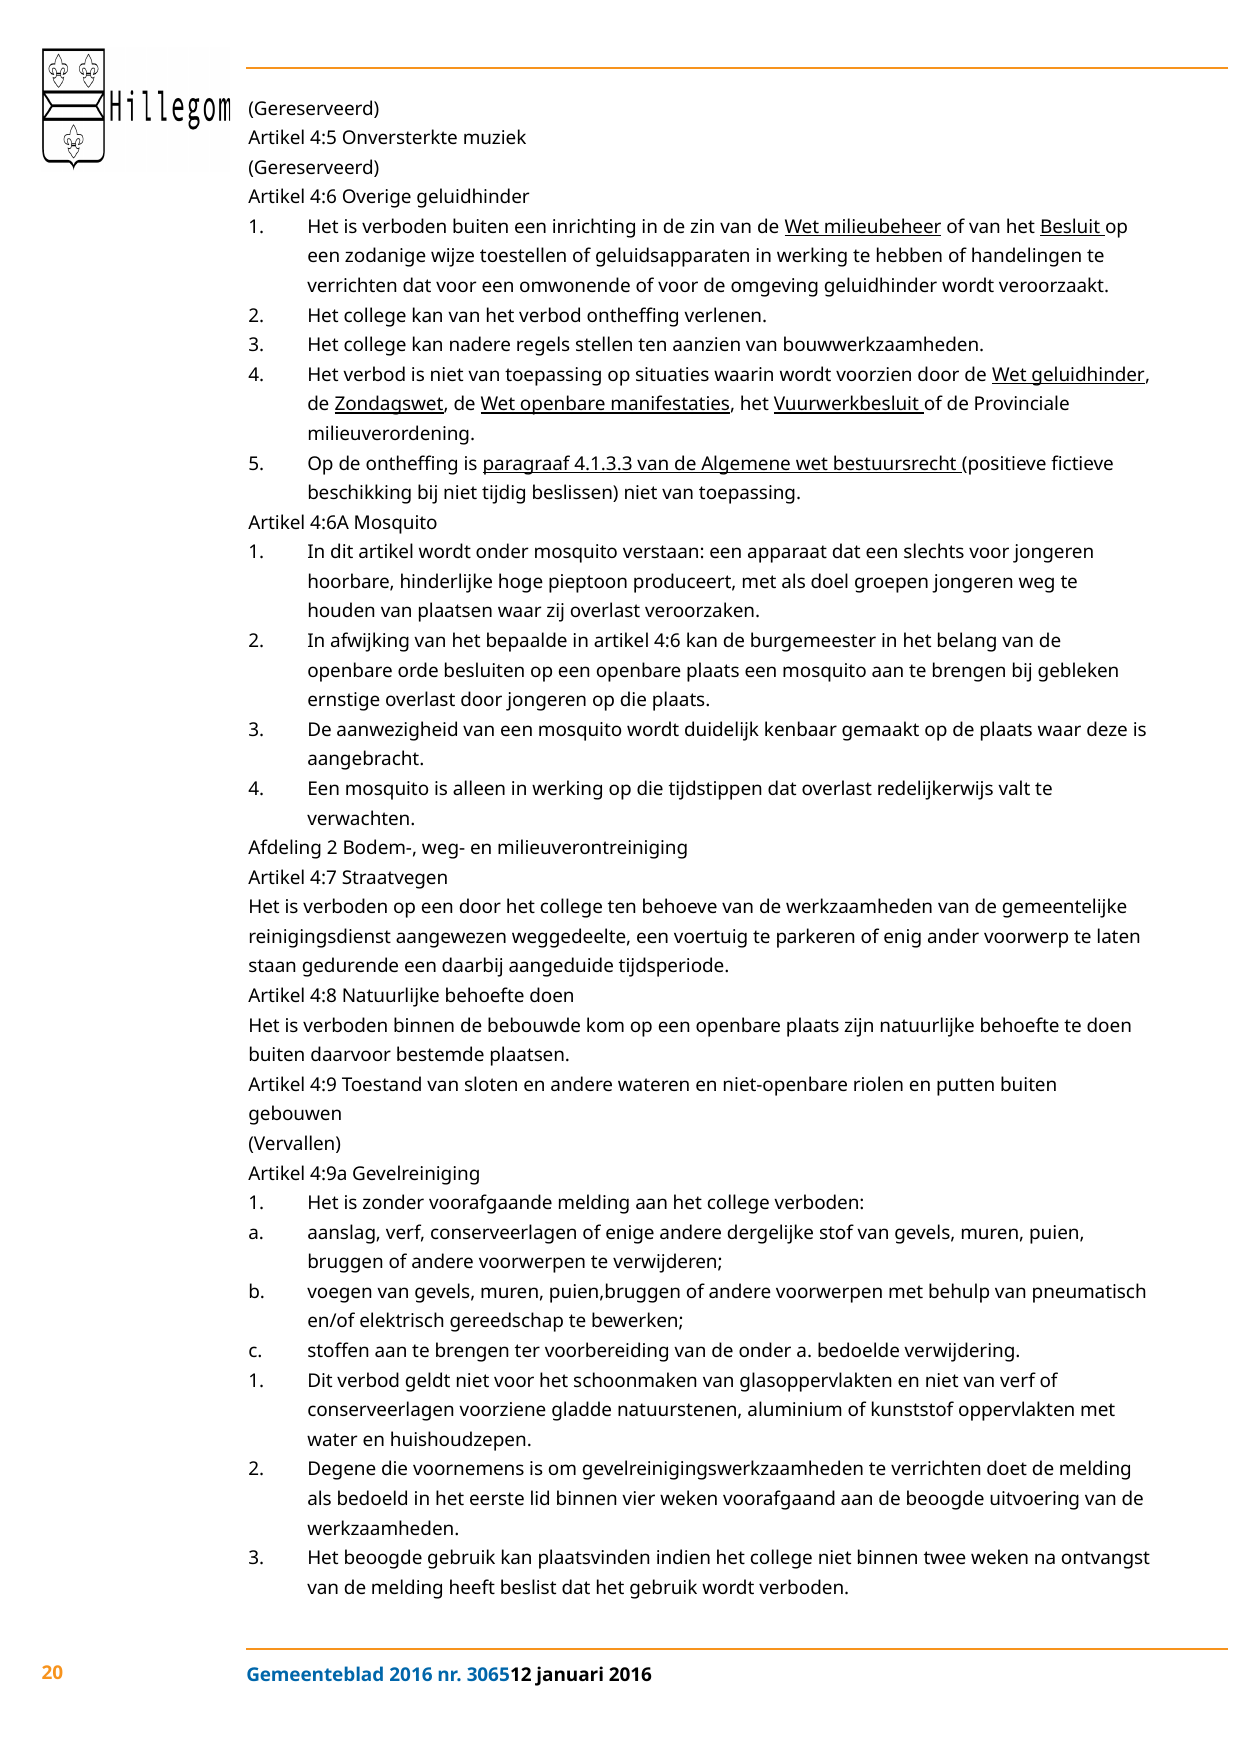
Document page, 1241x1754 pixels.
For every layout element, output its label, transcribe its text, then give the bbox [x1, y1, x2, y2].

list Een mosquito is alleen in werking op die tijdstippen dat overlast redelijkerwijs valt te verwachten. [248, 775, 1152, 831]
list Het college kan van het verbod ontheffing verlenen. [248, 302, 1152, 328]
text (Gereserveerd) [248, 95, 1152, 121]
text Artikel 4:6A Mosquito [248, 509, 1152, 535]
list Dit verbod geldt niet voor het schoonmaken van glasoppervlakten en niet van verf of conserveerlagen voorziene gladde natuurstenen, aluminium of kunststof oppervlakten met water en huishoudzepen. [248, 1367, 1152, 1452]
list voegen van gevels, muren, puien,bruggen of andere voorwerpen met behulp van pneumatisch en/of elektrisch gereedschap te bewerken; [248, 1278, 1152, 1333]
text Artikel 4:9a Gevelreiniging [248, 1160, 1152, 1186]
list In afwijking van het bepaalde in artikel 4:6 kan de burgemeester in het belang van de openbare orde besluiten op een openbare plaats een mosquito aan te brengen bij gebleken ernstige overlast door jongeren op die plaats. [248, 627, 1152, 712]
list In dit artikel wordt onder mosquito verstaan: een apparaat dat een slechts voor jongeren hoorbare, hinderlijke hoge pieptoon produceert, met als doel groepen jongeren weg te houden van plaatsen waar zij overlast veroorzaken. [248, 538, 1152, 623]
picture [41, 47, 231, 172]
text Het is verboden op een door het college ten behoeve van de werkzaamheden van de gemeentelijke reinigingsdienst aangewezen weggedeelte, een voertuig te parkeren of enig ander voorwerp te laten staan gedurende een daarbij aangeduide tijdsperiode. [248, 893, 1152, 978]
text (Vervallen) [248, 1130, 1152, 1156]
list De aanwezigheid van een mosquito wordt duidelijk kenbaar gemaakt op de plaats waar deze is aangebracht. [248, 716, 1152, 771]
list Het verbod is niet van toepassing op situaties waarin wordt voorzien door de Wet geluidhinder, de Zondagswet, de Wet openbare manifestaties, het Vuurwerkbesluit of de Provinciale milieuverordening. [248, 361, 1152, 446]
list Het is zonder voorafgaande melding aan het college verboden: [248, 1189, 1152, 1215]
list Op de ontheffing is paragraaf 4.1.3.3 van de Algemene wet bestuursrecht (positieve fictieve beschikking bij niet tijdig beslissen) niet van toepassing. [248, 450, 1152, 505]
text Afdeling 2 Bodem-, weg- en milieuverontreiniging [248, 834, 1152, 860]
list Het is verboden buiten een inrichting in de zin van de Wet milieubeheer of van het Besluit op een zodanige wijze toestellen of geluidsapparaten in werking te hebben of handelingen te verrichten dat voor een omwonende of voor de omgeving geluidhinder wordt veroorzaakt. [248, 213, 1152, 298]
list Het college kan nadere regels stellen ten aanzien van bouwwerkzaamheden. [248, 331, 1152, 357]
text Artikel 4:5 Onversterkte muziek [248, 124, 1152, 150]
list stoffen aan te brengen ter voorbereiding van de onder a. bedoelde verwijdering. [248, 1337, 1152, 1363]
text Artikel 4:8 Natuurlijke behoefte doen [248, 982, 1152, 1008]
list aanslag, verf, conserveerlagen of enige andere dergelijke stof van gevels, muren, puien, bruggen of andere voorwerpen te verwijderen; [248, 1219, 1152, 1274]
text Artikel 4:6 Overige geluidhinder [248, 183, 1152, 209]
text Artikel 4:9 Toestand van sloten en andere wateren en niet-openbare riolen en putten buiten gebouwen [248, 1071, 1152, 1126]
text Artikel 4:7 Straatvegen [248, 864, 1152, 890]
text Het is verboden binnen de bebouwde kom op een openbare plaats zijn natuurlijke behoefte te doen buiten daarvoor bestemde plaatsen. [248, 1012, 1152, 1067]
list Degene die voornemens is om gevelreinigingswerkzaamheden te verrichten doet de melding als bedoeld in het eerste lid binnen vier weken voorafgaand aan de beoogde uitvoering van de werkzaamheden. [248, 1456, 1152, 1541]
list Het beoogde gebruik kan plaatsvinden indien het college niet binnen twee weken na ontvangst van de melding heeft beslist dat het gebruik wordt verboden. [248, 1544, 1152, 1600]
text (Gereserveerd) [248, 154, 1152, 180]
